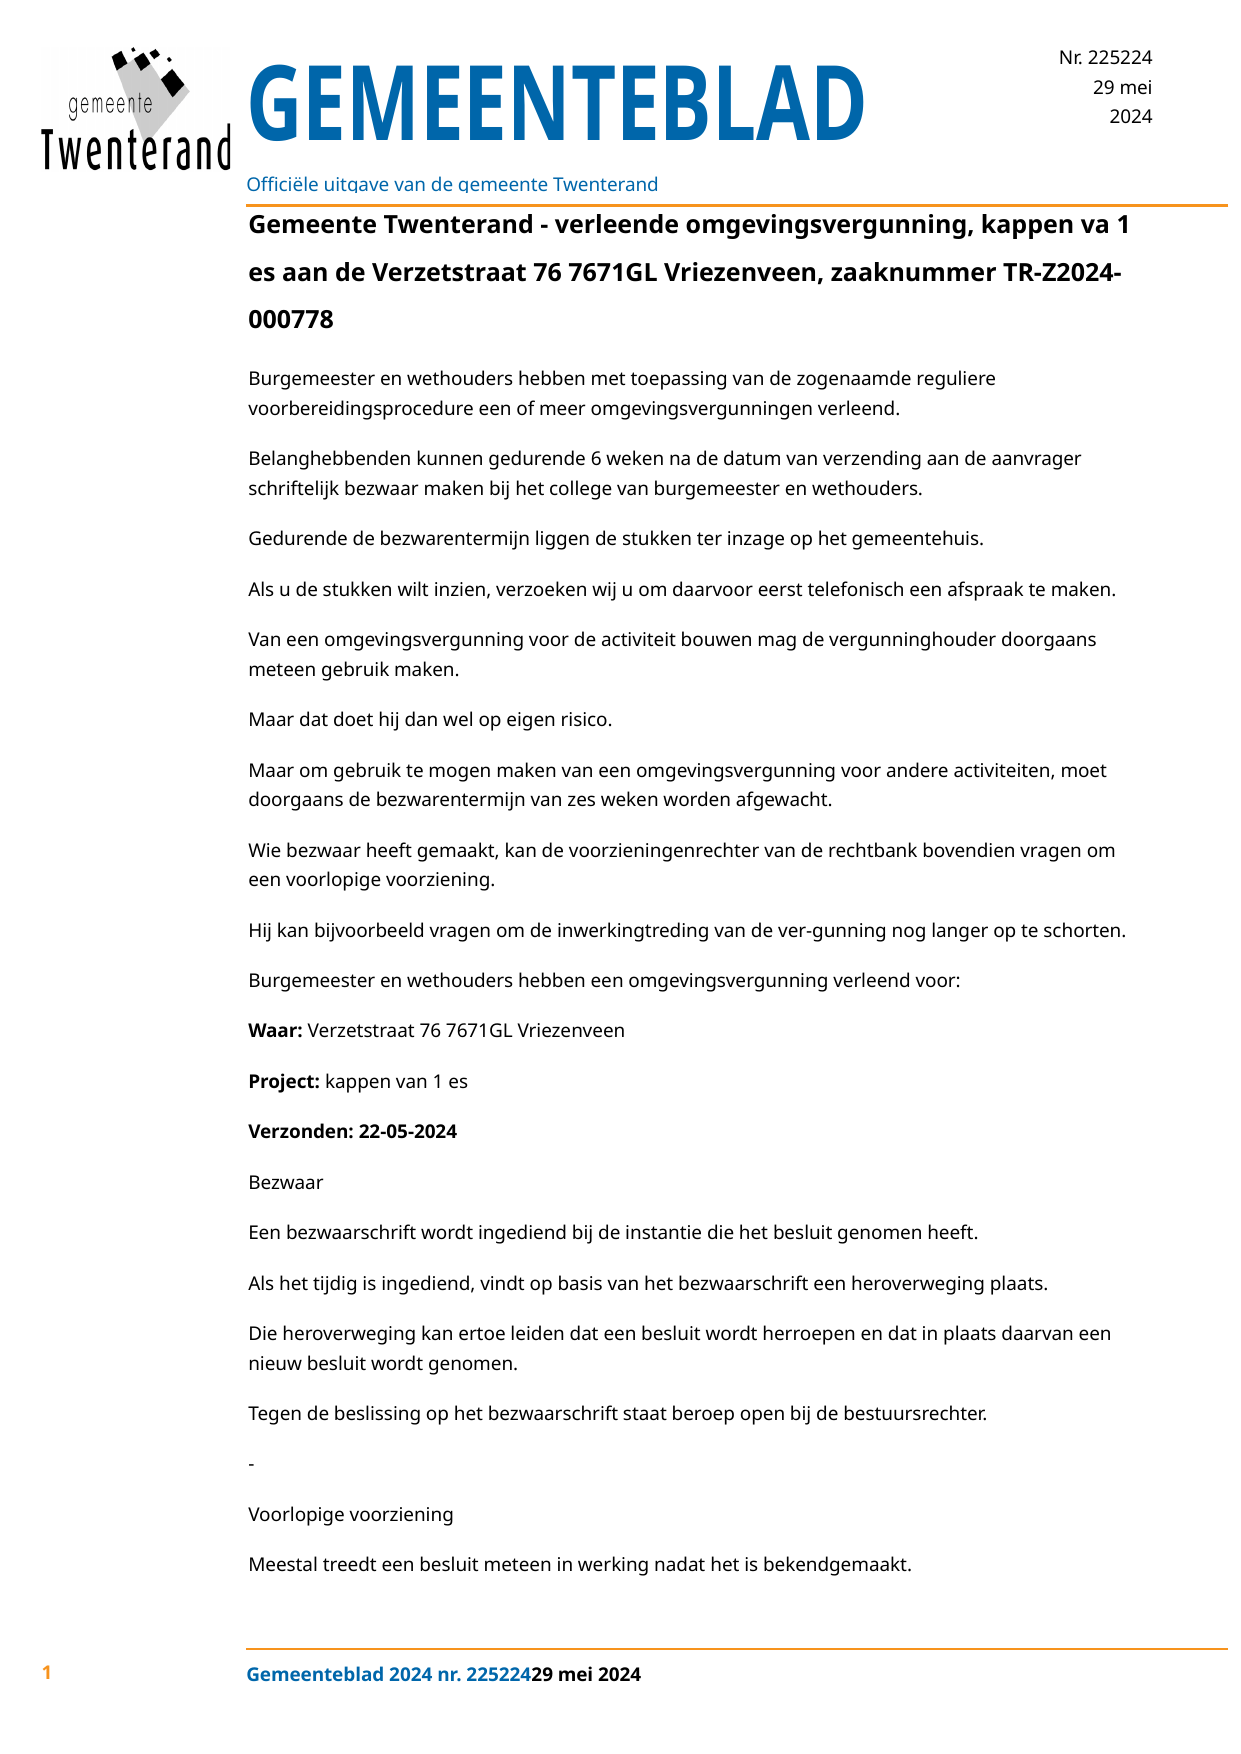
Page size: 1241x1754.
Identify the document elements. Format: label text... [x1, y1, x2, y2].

text Belanghebbenden kunnen gedurende 6 weken na de datum van verzending aan de aanvrager schriftelijk bezwaar maken bij het college van burgemeester en wethouders. [248, 446, 1152, 501]
text Als het tijdig is ingediend, vindt op basis van het bezwaarschrift een heroverweging plaats. [248, 1270, 1152, 1295]
text Hij kan bijvoorbeeld vragen om de inwerkingtreding van de ver-gunning nog langer op te schorten. [248, 917, 1152, 942]
text Tegen de beslissing op het bezwaarschrift staat beroep open bij de bestuursrechter. [248, 1400, 1152, 1426]
text Burgemeester en wethouders hebben met toepassing van de zogenaamde reguliere voorbereidingsprocedure een of meer omgevingsvergunningen verleend. [248, 366, 1152, 421]
text Van een omgevingsvergunning voor de activiteit bouwen mag de vergunninghouder doorgaans meteen gebruik maken. [248, 626, 1152, 682]
text Verzonden: 22-05-2024 [248, 1118, 1152, 1144]
text Maar om gebruik te mogen maken van een omgevingsvergunning voor andere activiteiten, moet doorgaans de bezwarentermijn van zes weken worden afgewacht. [248, 757, 1152, 812]
text Als u de stukken wilt inzien, verzoeken wij u om daarvoor eerst telefonisch een afspraak te maken. [248, 576, 1152, 602]
text Meestal treedt een besluit meteen in werking nadat het is bekendgemaakt. [248, 1551, 1152, 1577]
text Gedurende de bezwarentermijn liggen de stukken ter inzage op het gemeentehuis. [248, 526, 1152, 551]
text Bezwaar [248, 1169, 1152, 1194]
picture [41, 47, 231, 172]
text Waar: Verzetstraat 76 7671GL Vriezenveen [248, 1018, 1152, 1043]
text Gemeente Twenterand - verleende omgevingsvergunning, kappen va 1 es aan de Verzetstraat 76 7671GL Vriezenveen, zaaknummer TR-Z2024-000778 [248, 207, 1152, 336]
text Maar dat doet hij dan wel op eigen risico. [248, 706, 1152, 732]
text Voorlopige voorziening [248, 1501, 1152, 1527]
text Die heroverweging kan ertoe leiden dat een besluit wordt herroepen en dat in plaats daarvan een nieuw besluit wordt genomen. [248, 1320, 1152, 1375]
text - [248, 1451, 1152, 1476]
text Project: kappen van 1 es [248, 1068, 1152, 1094]
text Burgemeester en wethouders hebben een omgevingsvergunning verleend voor: [248, 967, 1152, 993]
text Een bezwaarschrift wordt ingediend bij de instantie die het besluit genomen heeft. [248, 1219, 1152, 1245]
text Wie bezwaar heeft gemaakt, kan de voorzieningenrechter van de rechtbank bovendien vragen om een voorlopige voorziening. [248, 837, 1152, 892]
